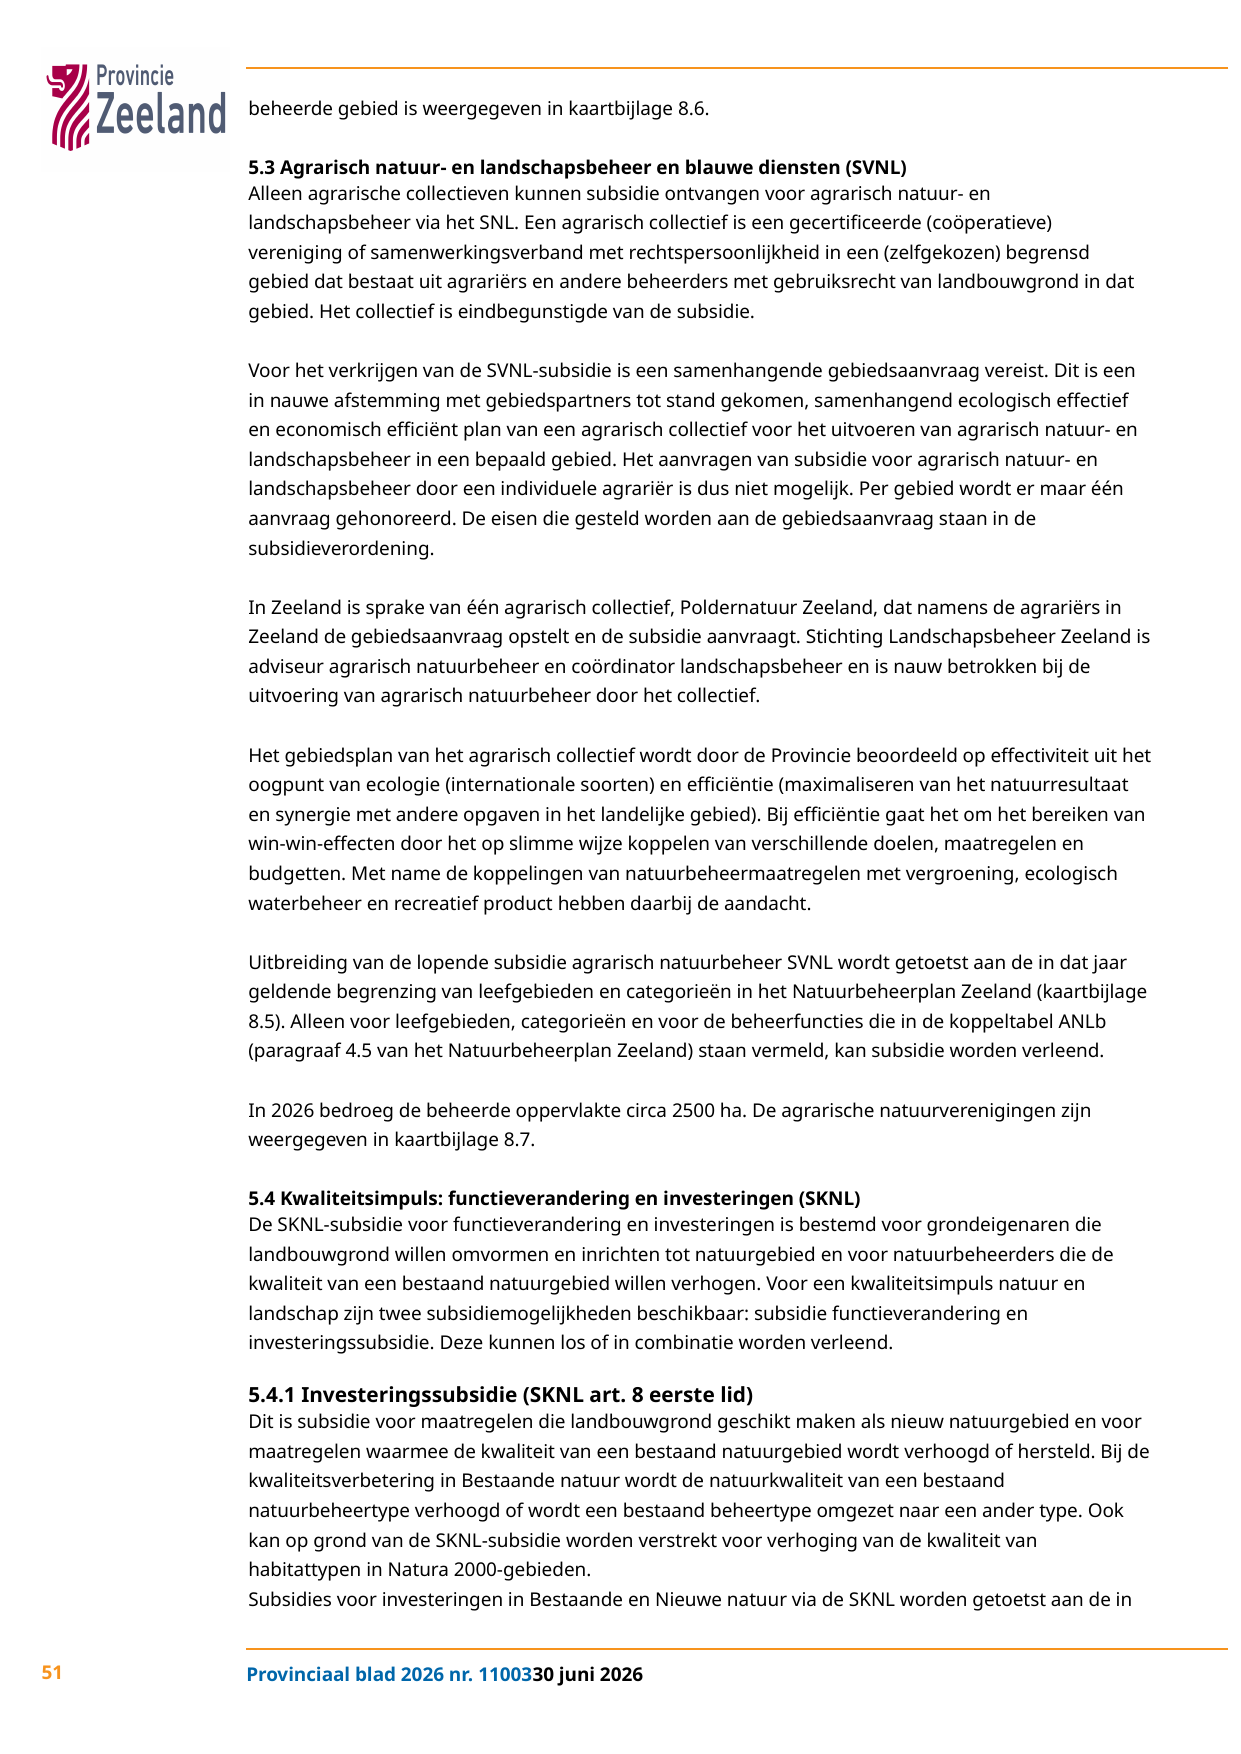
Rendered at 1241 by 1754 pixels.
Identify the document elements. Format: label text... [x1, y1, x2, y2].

text In 2026 bedroeg de beheerde oppervlakte circa 2500 ha. De agrarische natuurverenigingen zijn weergegeven in kaartbijlage 8.7. [248, 1097, 1152, 1152]
text 5.3 Agrarisch natuur- en landschapsbeheer en blauwe diensten (SVNL) [248, 154, 1152, 180]
text beheerde gebied is weergegeven in kaartbijlage 8.6. [248, 95, 1152, 121]
text Subsidies voor investeringen in Bestaande en Nieuwe natuur via de SKNL worden getoetst aan de in [248, 1586, 1152, 1612]
picture [41, 47, 231, 172]
text De SKNL-subsidie voor functieverandering en investeringen is bestemd voor grondeigenaren die landbouwgrond willen omvormen en inrichten tot natuurgebied en voor natuurbeheerders die de kwaliteit van een bestaand natuurgebied willen verhogen. Voor een kwaliteitsimpuls natuur en landschap zijn twee subsidiemogelijkheden beschikbaar: subsidie functieverandering en investeringssubsidie. Deze kunnen los of in combinatie worden verleend. [248, 1211, 1152, 1355]
text 5.4.1 Investeringssubsidie (SKNL art. 8 eerste lid) [248, 1380, 1152, 1408]
text 5.4 Kwaliteitsimpuls: functieverandering en investeringen (SKNL) [248, 1186, 1152, 1211]
text Dit is subsidie voor maatregelen die landbouwgrond geschikt maken als nieuw natuurgebied en voor maatregelen waarmee de kwaliteit van een bestaand natuurgebied wordt verhoogd of hersteld. Bij de kwaliteitsverbetering in Bestaande natuur wordt de natuurkwaliteit van een bestaand natuurbeheertype verhoogd of wordt een bestaand beheertype omgezet naar een ander type. Ook kan op grond van de SKNL-subsidie worden verstrekt voor verhoging van de kwaliteit van habitattypen in Natura 2000-gebieden. [248, 1408, 1152, 1582]
text Uitbreiding van de lopende subsidie agrarisch natuurbeheer SVNL wordt getoetst aan de in dat jaar geldende begrenzing van leefgebieden en categorieën in het Natuurbeheerplan Zeeland (kaartbijlage 8.5). Alleen voor leefgebieden, categorieën en voor de beheerfuncties die in de koppeltabel ANLb (paragraaf 4.5 van het Natuurbeheerplan Zeeland) staan vermeld, kan subsidie worden verleend. [248, 949, 1152, 1063]
text In Zeeland is sprake van één agrarisch collectief, Poldernatuur Zeeland, dat namens de agrariërs in Zeeland de gebiedsaanvraag opstelt en de subsidie aanvraagt. Stichting Landschapsbeheer Zeeland is adviseur agrarisch natuurbeheer en coördinator landschapsbeheer en is nauw betrokken bij de uitvoering van agrarisch natuurbeheer door het collectief. [248, 594, 1152, 708]
text Alleen agrarische collectieven kunnen subsidie ontvangen voor agrarisch natuur- en landschapsbeheer via het SNL. Een agrarisch collectief is een gecertificeerde (coöperatieve) vereniging of samenwerkingsverband met rechtspersoonlijkheid in een (zelfgekozen) begrensd gebied dat bestaat uit agrariërs en andere beheerders met gebruiksrecht van landbouwgrond in dat gebied. Het collectief is eindbegunstigde van de subsidie. [248, 180, 1152, 324]
text Voor het verkrijgen van de SVNL-subsidie is een samenhangende gebiedsaanvraag vereist. Dit is een in nauwe afstemming met gebiedspartners tot stand gekomen, samenhangend ecologisch effectief en economisch efficiënt plan van een agrarisch collectief voor het uitvoeren van agrarisch natuur- en landschapsbeheer in een bepaald gebied. Het aanvragen van subsidie voor agrarisch natuur- en landschapsbeheer door een individuele agrariër is dus niet mogelijk. Per gebied wordt er maar één aanvraag gehonoreerd. De eisen die gesteld worden aan de gebiedsaanvraag staan in de subsidieverordening. [248, 357, 1152, 560]
text Het gebiedsplan van het agrarisch collectief wordt door de Provincie beoordeeld op effectiviteit uit het oogpunt van ecologie (internationale soorten) en efficiëntie (maximaliseren van het natuurresultaat en synergie met andere opgaven in het landelijke gebied). Bij efficiëntie gaat het om het bereiken van win-win-effecten door het op slimme wijze koppelen van verschillende doelen, maatregelen en budgetten. Met name de koppelingen van natuurbeheermaatregelen met vergroening, ecologisch waterbeheer en recreatief product hebben daarbij de aandacht. [248, 742, 1152, 915]
